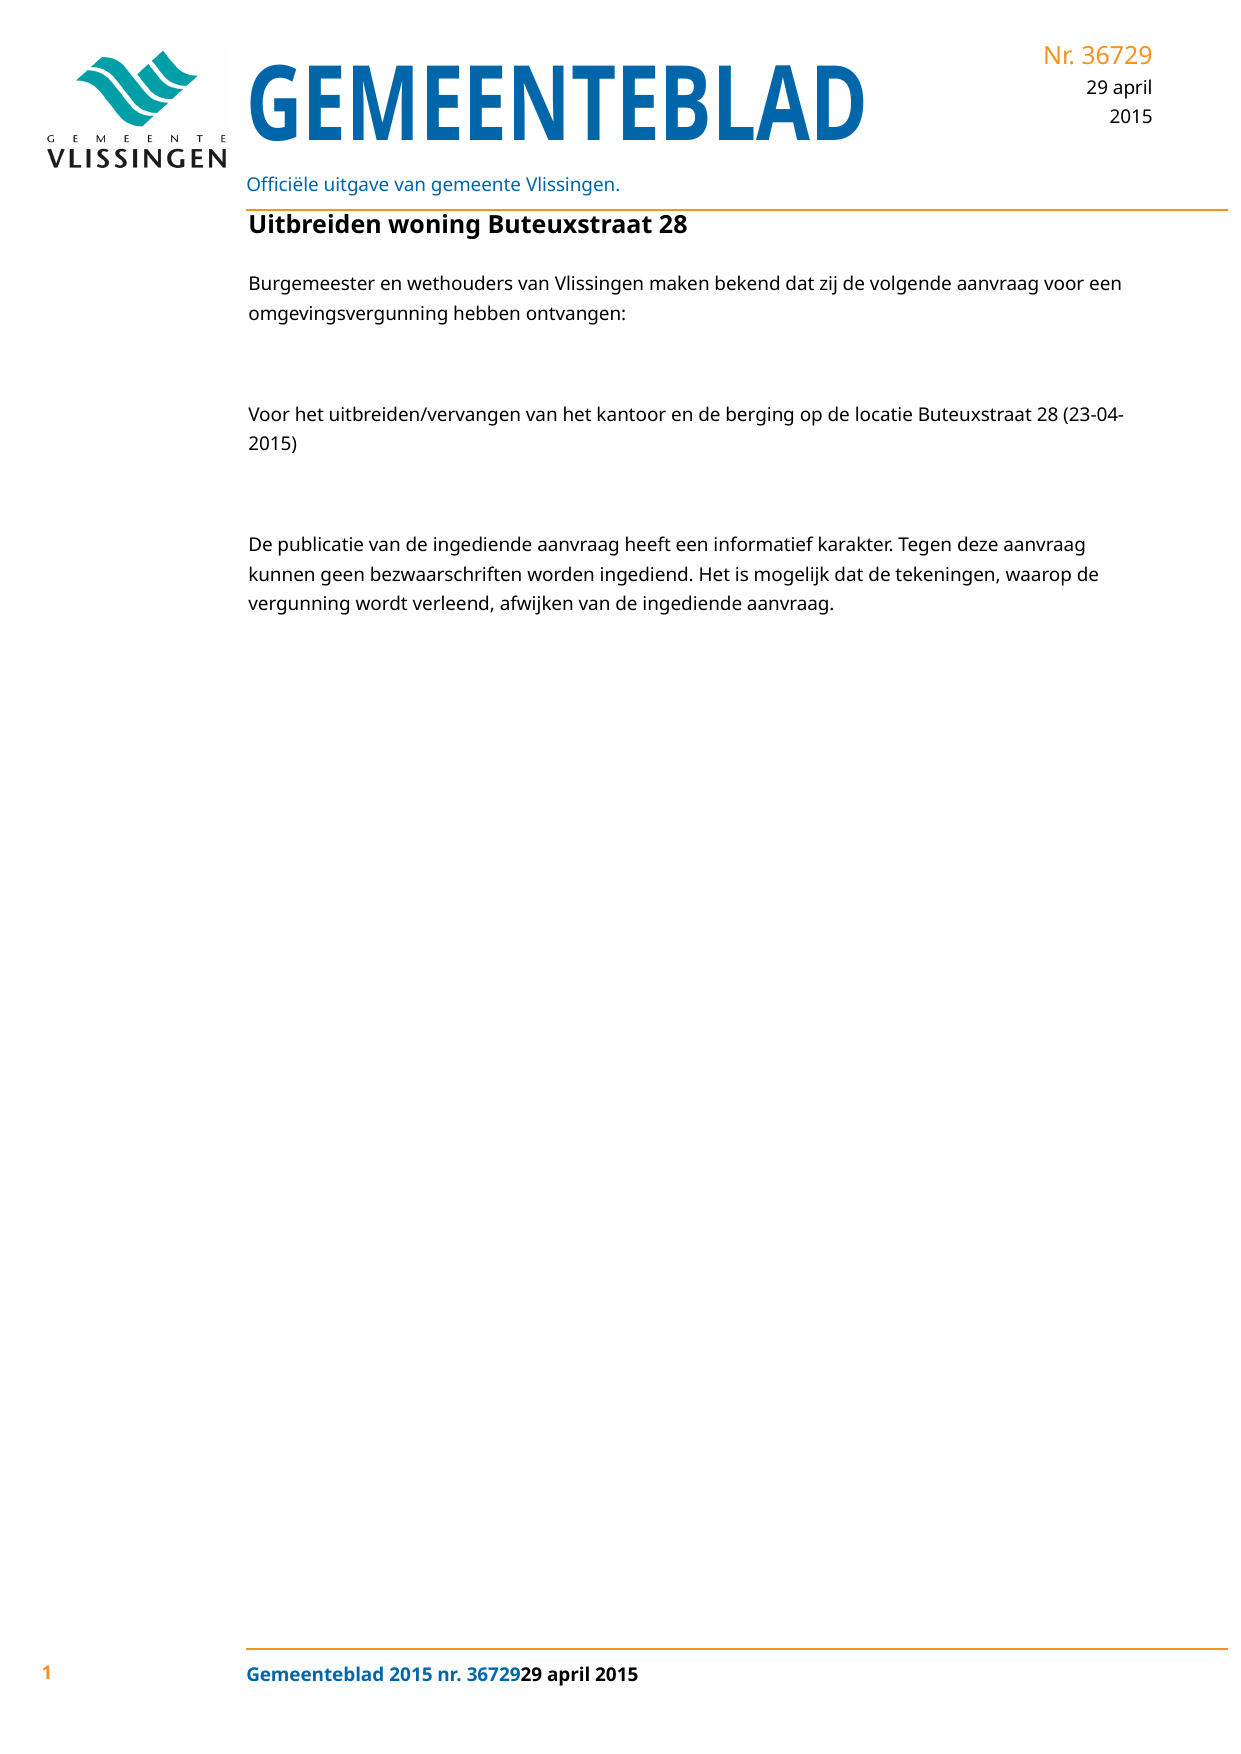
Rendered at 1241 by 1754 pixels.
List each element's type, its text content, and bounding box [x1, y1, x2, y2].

text De publicatie van de ingediende aanvraag heeft een informatief karakter. Tegen deze aanvraag kunnen geen bezwaarschriften worden ingediend. Het is mogelijk dat de tekeningen, waarop de vergunning wordt verleend, afwijken van de ingediende aanvraag. [248, 531, 1152, 616]
picture [41, 47, 231, 172]
text Uitbreiden woning Buteuxstraat 28 [248, 211, 1152, 241]
text Voor het uitbreiden/vervangen van het kantoor en de berging op de locatie Buteuxstraat 28 (23-04-2015) [248, 401, 1152, 456]
text Burgemeester en wethouders van Vlissingen maken bekend dat zij de volgende aanvraag voor een omgevingsvergunning hebben ontvangen: [248, 270, 1152, 326]
